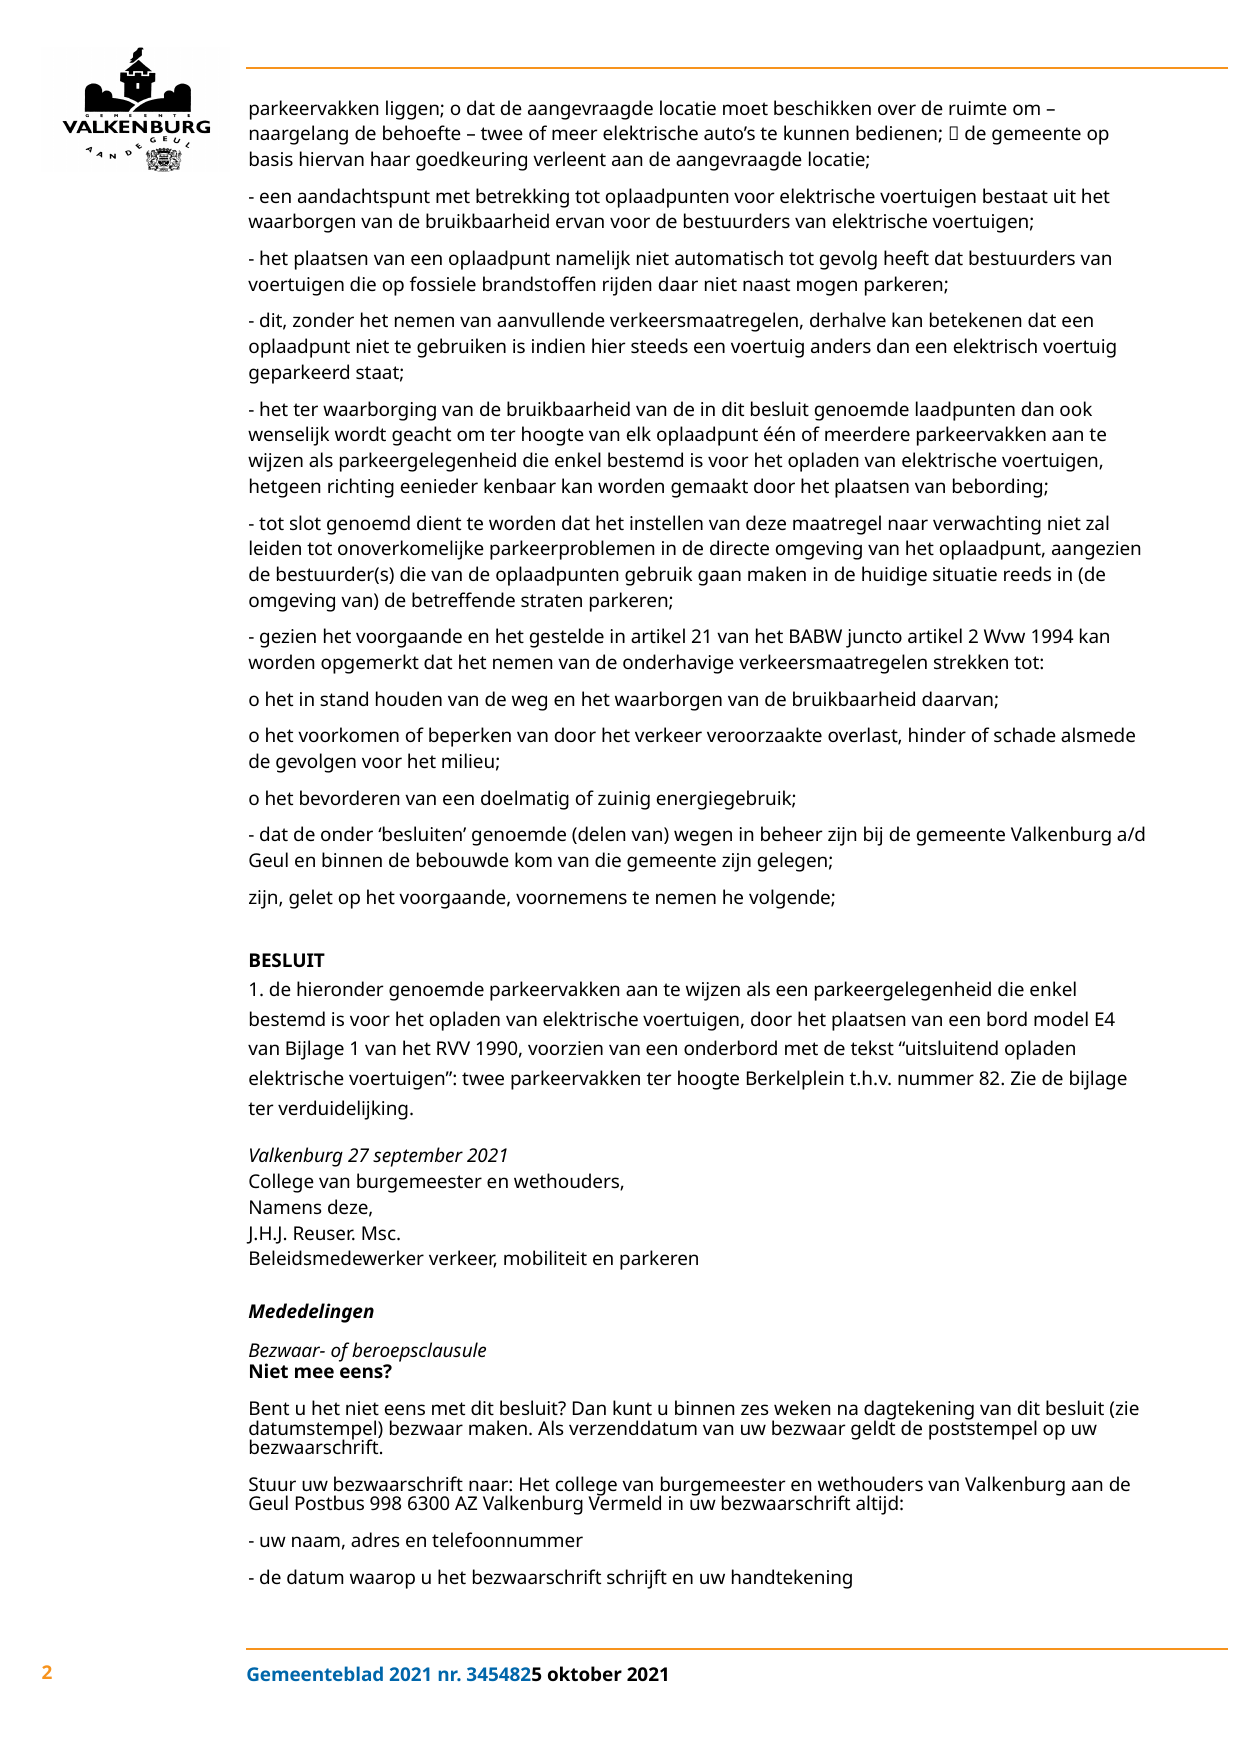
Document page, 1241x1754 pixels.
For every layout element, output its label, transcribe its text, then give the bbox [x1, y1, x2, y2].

text o het bevorderen van een doelmatig of zuinig energiegebruik; [248, 785, 1152, 811]
text - dat de onder ‘besluiten’ genoemde (delen van) wegen in beheer zijn bij de gemeente Valkenburg a/d Geul en binnen de bebouwde kom van die gemeente zijn gelegen; [248, 822, 1152, 873]
text Namens deze, [248, 1194, 1152, 1220]
text o het in stand houden van de weg en het waarborgen van de bruikbaarheid daarvan; [248, 686, 1152, 712]
text - het plaatsen van een oplaadpunt namelijk niet automatisch tot gevolg heeft dat bestuurders van voertuigen die op fossiele brandstoffen rijden daar niet naast mogen parkeren; [248, 245, 1152, 297]
text College van burgemeester en wethouders, [248, 1168, 1152, 1194]
text Valkenburg 27 september 2021 [248, 1142, 1152, 1168]
text - dit, zonder het nemen van aanvullende verkeersmaatregelen, derhalve kan betekenen dat een oplaadpunt niet te gebruiken is indien hier steeds een voertuig anders dan een elektrisch voertuig geparkeerd staat; [248, 308, 1152, 385]
text J.H.J. Reuser. Msc. [248, 1220, 1152, 1245]
text Niet mee eens? [248, 1363, 1152, 1383]
picture [41, 47, 231, 172]
text Bezwaar- of beroepsclausule [248, 1338, 1152, 1363]
text - tot slot genoemd dient te worden dat het instellen van deze maatregel naar verwachting niet zal leiden tot onoverkomelijke parkeerproblemen in de directe omgeving van het oplaadpunt, aangezien de bestuurder(s) die van de oplaadpunten gebruik gaan maken in de huidige situatie reeds in (de omgeving van) de betreffende straten parkeren; [248, 510, 1152, 613]
text parkeervakken liggen; o dat de aangevraagde locatie moet beschikken over de ruimte om – naargelang de behoefte – twee of meer elektrische auto’s te kunnen bedienen;  de gemeente op basis hiervan haar goedkeuring verleent aan de aangevraagde locatie; [248, 95, 1152, 172]
text - gezien het voorgaande en het gestelde in artikel 21 van het BABW juncto artikel 2 Wvw 1994 kan worden opgemerkt dat het nemen van de onderhavige verkeersmaatregelen strekken tot: [248, 623, 1152, 675]
text BESLUIT [248, 947, 1152, 972]
text - het ter waarborging van de bruikbaarheid van de in dit besluit genoemde laadpunten dan ook wenselijk wordt geacht om ter hoogte van elk oplaadpunt één of meerdere parkeervakken aan te wijzen als parkeergelegenheid die enkel bestemd is voor het opladen van elektrische voertuigen, hetgeen richting eenieder kenbaar kan worden gemaakt door het plaatsen van bebording; [248, 396, 1152, 499]
text zijn, gelet op het voorgaande, voornemens te nemen he volgende; [248, 884, 1152, 910]
text - uw naam, adres en telefoonnummer [248, 1532, 1152, 1551]
text 1. de hieronder genoemde parkeervakken aan te wijzen als een parkeergelegenheid die enkel bestemd is voor het opladen van elektrische voertuigen, door het plaatsen van een bord model E4 van Bijlage 1 van het RVV 1990, voorzien van een onderbord met de tekst “uitsluitend opladen elektrische voertuigen”: twee parkeervakken ter hoogte Berkelplein t.h.v. nummer 82. Zie de bijlage ter verduidelijking. [248, 976, 1152, 1120]
text - een aandachtspunt met betrekking tot oplaadpunten voor elektrische voertuigen bestaat uit het waarborgen van de bruikbaarheid ervan voor de bestuurders van elektrische voertuigen; [248, 183, 1152, 234]
text o het voorkomen of beperken van door het verkeer veroorzaakte overlast, hinder of schade alsmede de gevolgen voor het milieu; [248, 723, 1152, 774]
text Stuur uw bezwaarschrift naar: Het college van burgemeester en wethouders van Valkenburg aan de Geul Postbus 998 6300 AZ Valkenburg Vermeld in uw bezwaarschrift altijd: [248, 1476, 1152, 1514]
text - de datum waarop u het bezwaarschrift schrijft en uw handtekening [248, 1569, 1152, 1588]
text Mededelingen [248, 1298, 1152, 1324]
text Bent u het niet eens met dit besluit? Dan kunt u binnen zes weken na dagtekening van dit besluit (zie datumstempel) bezwaar maken. Als verzenddatum van uw bezwaar geldt de poststempel op uw bezwaarschrift. [248, 1400, 1152, 1458]
text Beleidsmedewerker verkeer, mobiliteit en parkeren [248, 1245, 1152, 1271]
